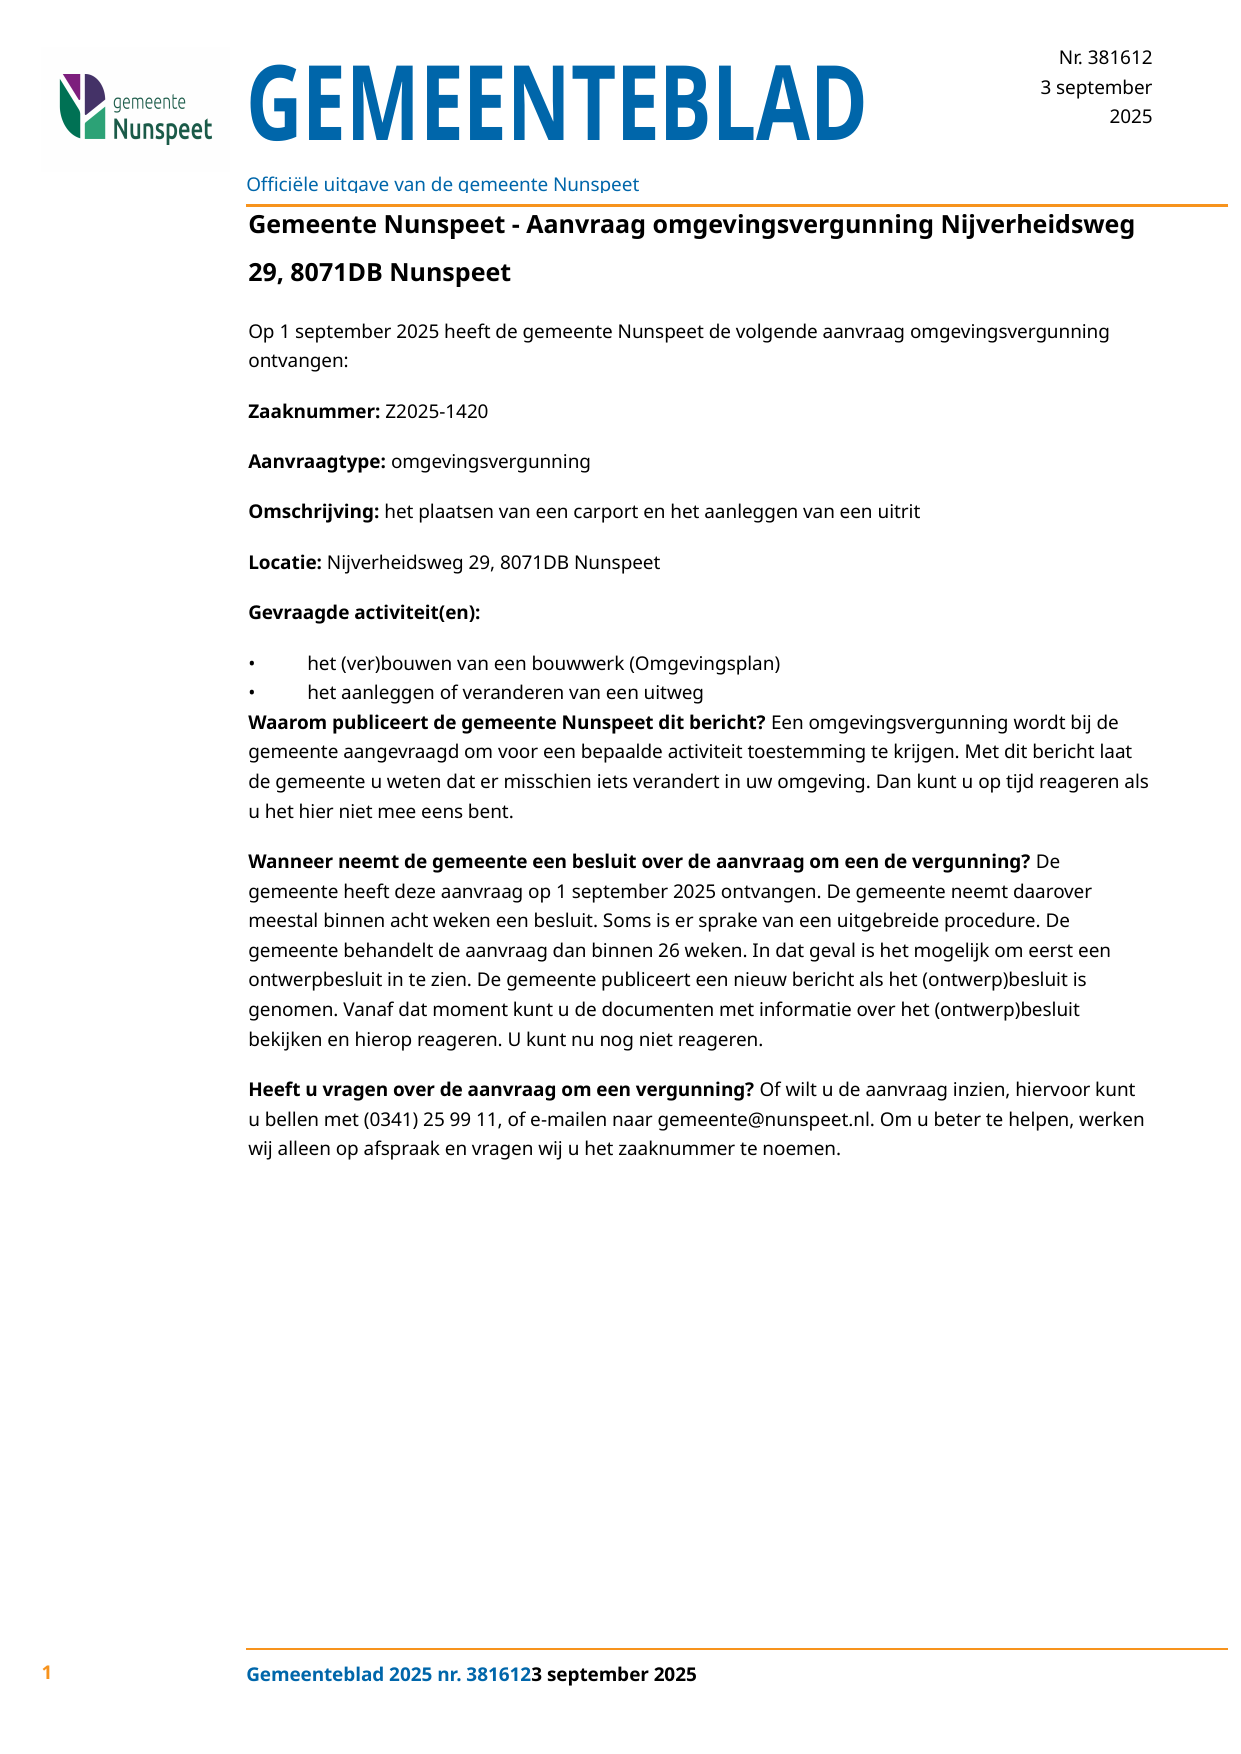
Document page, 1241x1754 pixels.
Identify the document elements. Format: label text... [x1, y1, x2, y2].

text Zaaknummer: Z2025-1420 [248, 398, 1152, 424]
text Op 1 september 2025 heeft de gemeente Nunspeet de volgende aanvraag omgevingsvergunning ontvangen: [248, 318, 1152, 373]
list het aanleggen of veranderen van een uitweg [248, 679, 1152, 705]
text Omschrijving: het plaatsen van een carport en het aanleggen van een uitrit [248, 499, 1152, 524]
text Heeft u vragen over de aanvraag om een vergunning? Of wilt u de aanvraag inzien, hiervoor kunt u bellen met (0341) 25 99 11, of e-mailen naar gemeente@nunspeet.nl. Om u beter te helpen, werken wij alleen op afspraak en vragen wij u het zaaknummer te noemen. [248, 1076, 1152, 1161]
picture [41, 47, 231, 172]
list het (ver)bouwen van een bouwwerk (Omgevingsplan) [248, 650, 1152, 676]
text Locatie: Nijverheidsweg 29, 8071DB Nunspeet [248, 549, 1152, 575]
text Waarom publiceert de gemeente Nunspeet dit bericht? Een omgevingsvergunning wordt bij de gemeente aangevraagd om voor een bepaalde activiteit toestemming te krijgen. Met dit bericht laat de gemeente u weten dat er misschien iets verandert in uw omgeving. Dan kunt u op tijd reageren als u het hier niet mee eens bent. [248, 709, 1152, 824]
text Gevraagde activiteit(en): [248, 599, 1152, 625]
text Gemeente Nunspeet - Aanvraag omgevingsvergunning Nijverheidsweg 29, 8071DB Nunspeet [248, 207, 1152, 288]
text Aanvraagtype: omgevingsvergunning [248, 448, 1152, 474]
text Wanneer neemt de gemeente een besluit over de aanvraag om een de vergunning? De gemeente heeft deze aanvraag op 1 september 2025 ontvangen. De gemeente neemt daarover meestal binnen acht weken een besluit. Soms is er sprake van een uitgebreide procedure. De gemeente behandelt de aanvraag dan binnen 26 weken. In dat geval is het mogelijk om eerst een ontwerpbesluit in te zien. De gemeente publiceert een nieuw bericht als het (ontwerp)besluit is genomen. Vanaf dat moment kunt u de documenten met informatie over het (ontwerp)besluit bekijken en hierop reageren. U kunt nu nog niet reageren. [248, 848, 1152, 1052]
